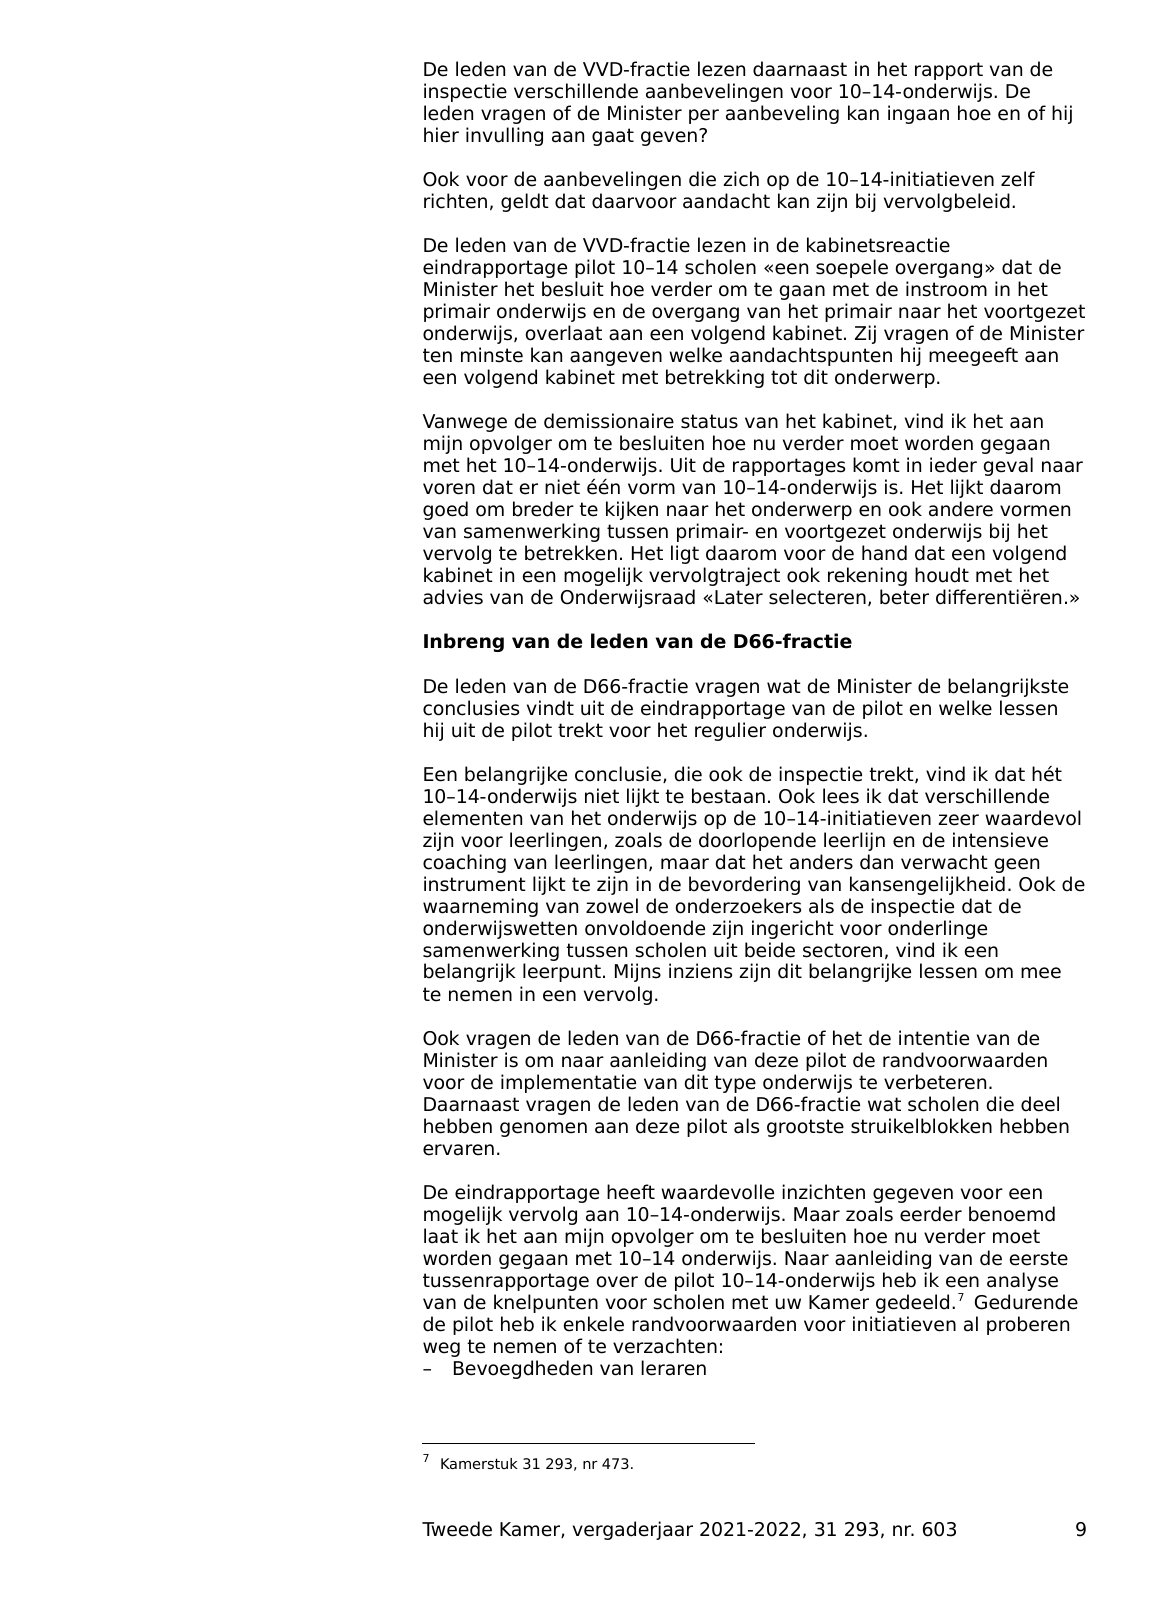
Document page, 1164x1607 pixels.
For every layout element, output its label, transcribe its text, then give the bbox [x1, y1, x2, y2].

text De leden van de VVD-fractie lezen daarnaast in het rapport van de inspectie verschillende aanbevelingen voor 10–14-onderwijs. De leden vragen of de Minister per aanbeveling kan ingaan hoe en of hij hier invulling aan gaat geven? [422, 59, 1087, 147]
subtitle Inbreng van de leden van de D66-fractie [422, 631, 1087, 653]
text De eindrapportage heeft waardevolle inzichten gegeven voor een mogelijk vervolg aan 10–14-onderwijs. Maar zoals eerder benoemd laat ik het aan mijn opvolger om te besluiten hoe nu verder moet worden gegaan met 10–14 onderwijs. Naar aanleiding van de eerste tussenrapportage over de pilot 10–14-onderwijs heb ik een analyse van de knelpunten voor scholen met uw Kamer gedeeld. Gedurende de pilot heb ik enkele randvoorwaarden voor initiatieven al proberen weg te nemen of te verzachten: [422, 1182, 1087, 1357]
text De leden van de VVD-fractie lezen in de kabinetsreactie eindrapportage pilot 10–14 scholen «een soepele overgang» dat de Minister het besluit hoe verder om te gaan met de instroom in het primair onderwijs en de overgang van het primair naar het voortgezet onderwijs, overlaat aan een volgend kabinet. Zij vragen of de Minister ten minste kan aangeven welke aandachtspunten hij meegeeft aan een volgend kabinet met betrekking tot dit onderwerp. [422, 235, 1087, 389]
text Ook voor de aanbevelingen die zich op de 10–14-initiatieven zelf richten, geldt dat daarvoor aandacht kan zijn bij vervolgbeleid. [422, 169, 1087, 213]
text Kamerstuk 31 293, nr 473. [422, 1452, 1087, 1474]
text De leden van de D66-fractie vragen wat de Minister de belangrijkste conclusies vindt uit de eindrapportage van de pilot en welke lessen hij uit de pilot trekt voor het regulier onderwijs. [422, 676, 1087, 741]
text Ook vragen de leden van de D66-fractie of het de intentie van de Minister is om naar aanleiding van deze pilot de randvoorwaarden voor de implementatie van dit type onderwijs te verbeteren. Daarnaast vragen de leden van de D66-fractie wat scholen die deel hebben genomen aan deze pilot als grootste struikelblokken hebben ervaren. [422, 1028, 1087, 1159]
text Een belangrijke conclusie, die ook de inspectie trekt, vind ik dat hét 10–14-onderwijs niet lijkt te bestaan. Ook lees ik dat verschillende elementen van het onderwijs op de 10–14-initiatieven zeer waardevol zijn voor leerlingen, zoals de doorlopende leerlijn en de intensieve coaching van leerlingen, maar dat het anders dan verwacht geen instrument lijkt te zijn in de bevordering van kansengelijkheid. Ook de waarneming van zowel de onderzoekers als de inspectie dat de onderwijswetten onvoldoende zijn ingericht voor onderlinge samenwerking tussen scholen uit beide sectoren, vind ik een belangrijk leerpunt. Mijns inziens zijn dit belangrijke lessen om mee te nemen in een vervolg. [422, 764, 1087, 1005]
text Vanwege de demissionaire status van het kabinet, vind ik het aan mijn opvolger om te besluiten hoe nu verder moet worden gegaan met het 10–14-onderwijs. Uit de rapportages komt in ieder geval naar voren dat er niet één vorm van 10–14-onderwijs is. Het lijkt daarom goed om breder te kijken naar het onderwerp en ook andere vormen van samenwerking tussen primair- en voortgezet onderwijs bij het vervolg te betrekken. Het ligt daarom voor de hand dat een volgend kabinet in een mogelijk vervolgtraject ook rekening houdt met het advies van de Onderwijsraad «Later selecteren, beter differentiëren.» [422, 411, 1087, 609]
text – Bevoegdheden van leraren [422, 1357, 1087, 1379]
